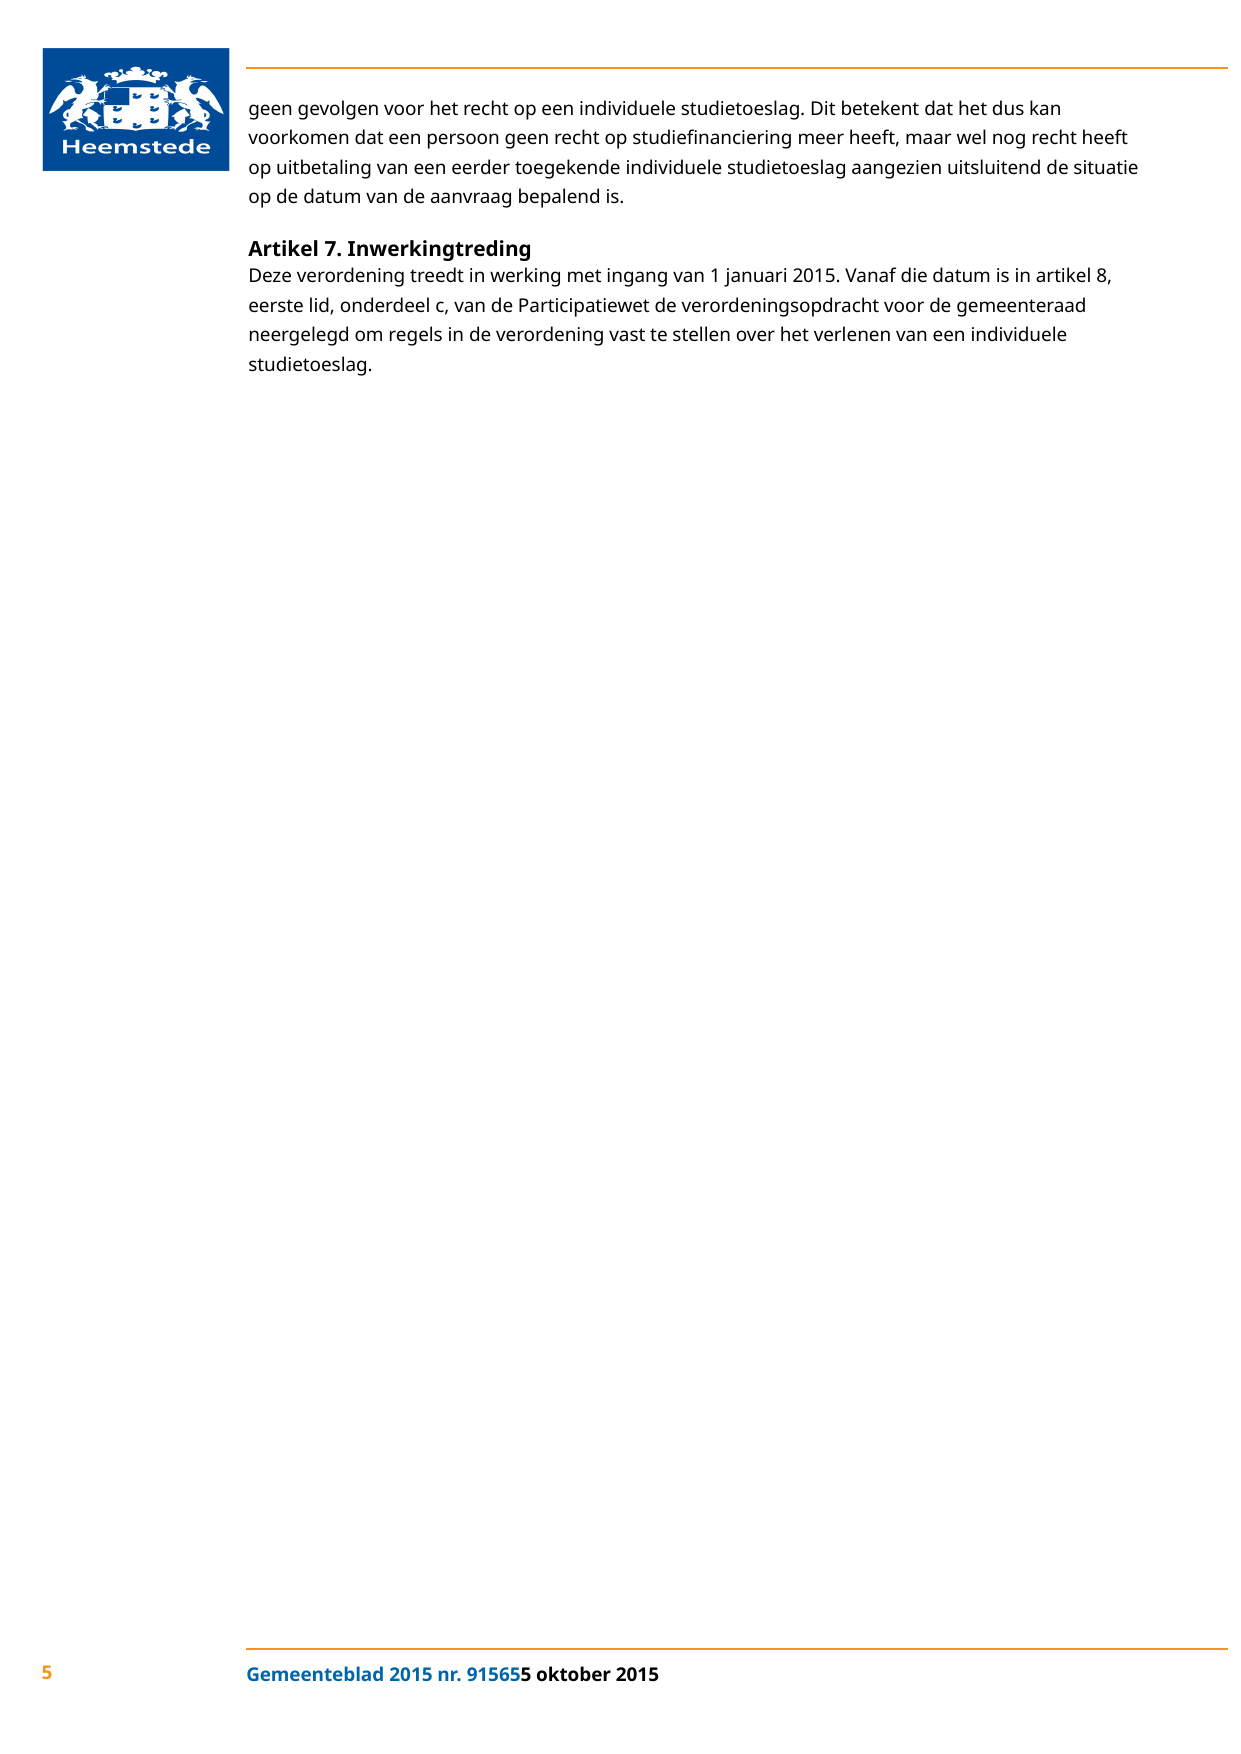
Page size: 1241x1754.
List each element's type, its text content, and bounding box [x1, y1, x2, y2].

text Deze verordening treedt in werking met ingang van 1 januari 2015. Vanaf die datum is in artikel 8, eerste lid, onderdeel c, van de Participatiewet de verordeningsopdracht voor de gemeenteraad neergelegd om regels in de verordening vast te stellen over het verlenen van een individuele studietoeslag. [248, 262, 1152, 377]
picture [41, 47, 231, 172]
text geen gevolgen voor het recht op een individuele studietoeslag. Dit betekent dat het dus kan voorkomen dat een persoon geen recht op studiefinanciering meer heeft, maar wel nog recht heeft op uitbetaling van een eerder toegekende individuele studietoeslag aangezien uitsluitend de situatie op de datum van de aanvraag bepalend is. [248, 95, 1152, 209]
text Artikel 7. Inwerkingtreding [248, 234, 1152, 262]
